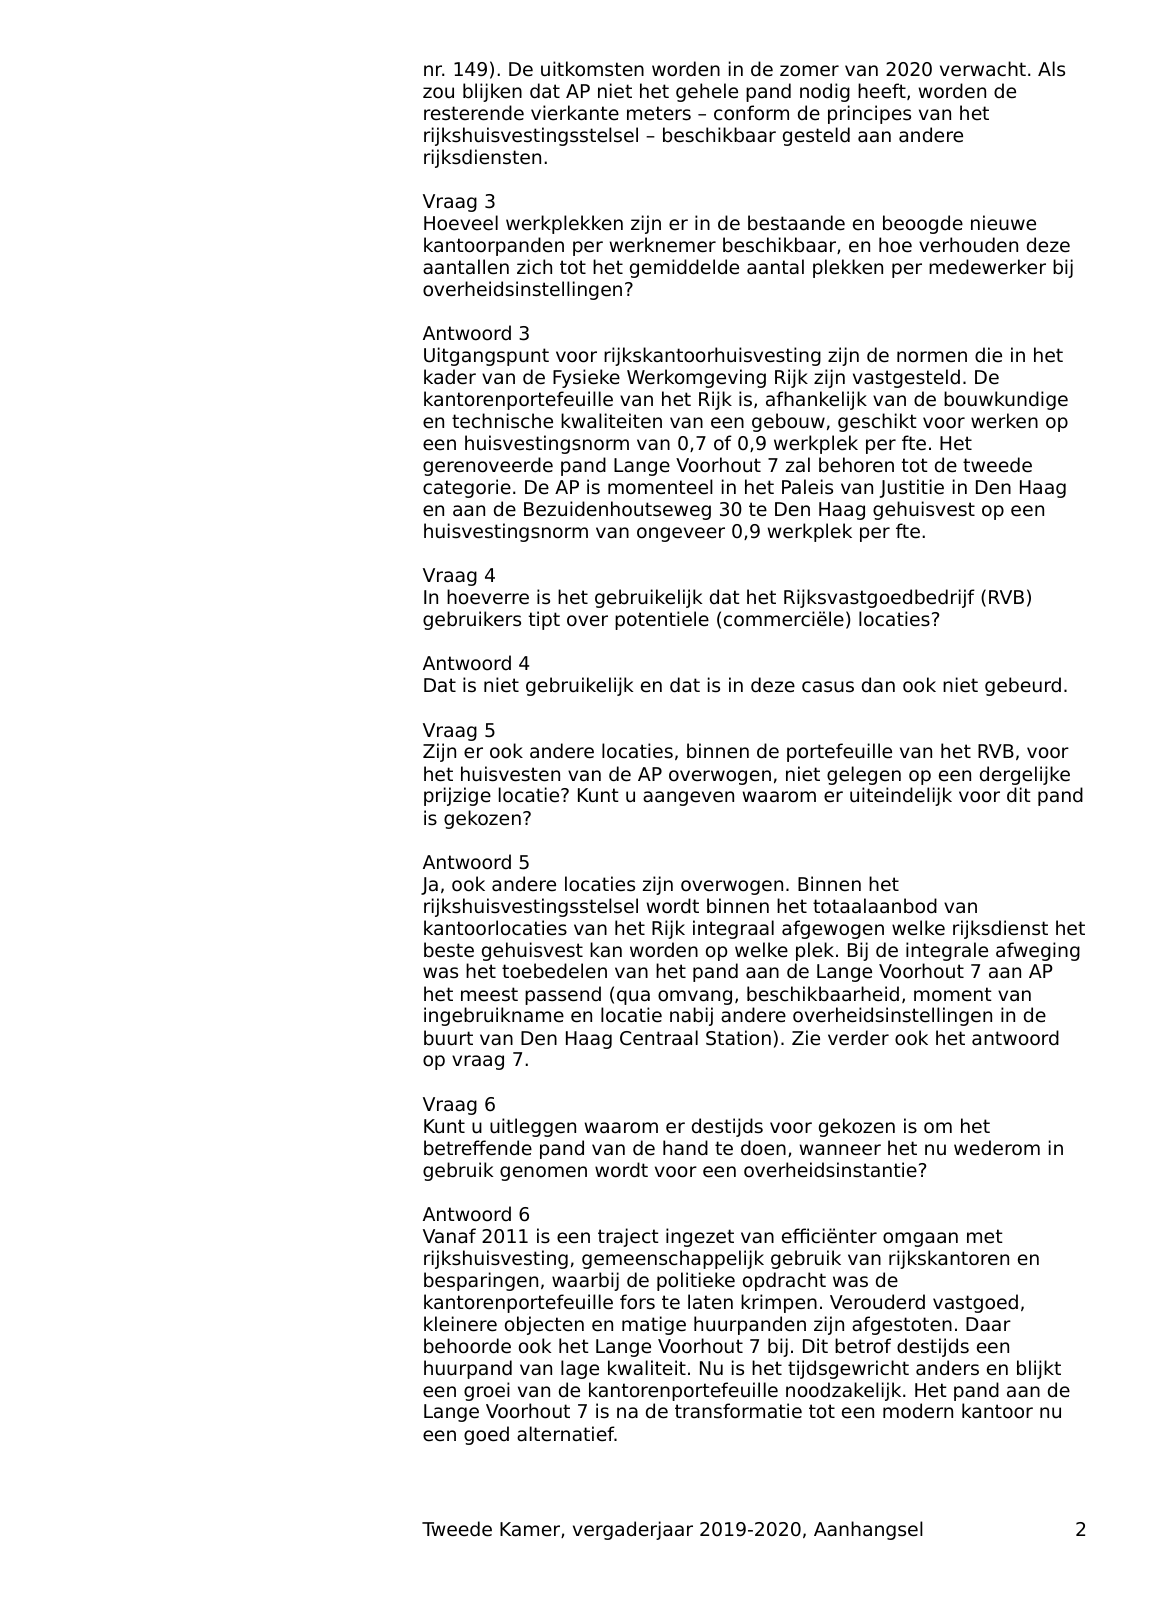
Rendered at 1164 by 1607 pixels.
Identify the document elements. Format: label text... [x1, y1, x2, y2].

text In hoeverre is het gebruikelijk dat het Rijksvastgoedbedrijf (RVB) gebruikers tipt over potentiele (commerciële) locaties? [422, 587, 1087, 631]
text nr. 149). De uitkomsten worden in de zomer van 2020 verwacht. Als zou blijken dat AP niet het gehele pand nodig heeft, worden de resterende vierkante meters – conform de principes van het rijkshuisvestingsstelsel – beschikbaar gesteld aan andere rijksdiensten. [422, 59, 1087, 169]
text Vraag 5 [422, 719, 1087, 741]
text Antwoord 6 [422, 1204, 1087, 1226]
text Antwoord 3 [422, 323, 1087, 345]
text Vraag 3 [422, 191, 1087, 213]
text Vanaf 2011 is een traject ingezet van efficiënter omgaan met rijkshuisvesting, gemeenschappelijk gebruik van rijkskantoren en besparingen, waarbij de politieke opdracht was de kantorenportefeuille fors te laten krimpen. Verouderd vastgoed, kleinere objecten en matige huurpanden zijn afgestoten. Daar behoorde ook het Lange Voorhout 7 bij. Dit betrof destijds een huurpand van lage kwaliteit. Nu is het tijdsgewricht anders en blijkt een groei van de kantorenportefeuille noodzakelijk. Het pand aan de Lange Voorhout 7 is na de transformatie tot een modern kantoor nu een goed alternatief. [422, 1226, 1087, 1445]
text Ja, ook andere locaties zijn overwogen. Binnen het rijkshuisvestingsstelsel wordt binnen het totaalaanbod van kantoorlocaties van het Rijk integraal afgewogen welke rijksdienst het beste gehuisvest kan worden op welke plek. Bij de integrale afweging was het toebedelen van het pand aan de Lange Voorhout 7 aan AP het meest passend (qua omvang, beschikbaarheid, moment van ingebruikname en locatie nabij andere overheidsinstellingen in de buurt van Den Haag Centraal Station). Zie verder ook het antwoord op vraag 7. [422, 873, 1087, 1071]
text Antwoord 5 [422, 852, 1087, 873]
text Vraag 6 [422, 1093, 1087, 1116]
text Antwoord 4 [422, 653, 1087, 675]
text Zijn er ook andere locaties, binnen de portefeuille van het RVB, voor het huisvesten van de AP overwogen, niet gelegen op een dergelijke prijzige locatie? Kunt u aangeven waarom er uiteindelijk voor dit pand is gekozen? [422, 741, 1087, 829]
text Kunt u uitleggen waarom er destijds voor gekozen is om het betreffende pand van de hand te doen, wanneer het nu wederom in gebruik genomen wordt voor een overheidsinstantie? [422, 1116, 1087, 1181]
text Dat is niet gebruikelijk en dat is in deze casus dan ook niet gebeurd. [422, 675, 1087, 697]
text Hoeveel werkplekken zijn er in de bestaande en beoogde nieuwe kantoorpanden per werknemer beschikbaar, en hoe verhouden deze aantallen zich tot het gemiddelde aantal plekken per medewerker bij overheidsinstellingen? [422, 213, 1087, 301]
text Uitgangspunt voor rijkskantoorhuisvesting zijn de normen die in het kader van de Fysieke Werkomgeving Rijk zijn vastgesteld. De kantorenportefeuille van het Rijk is, afhankelijk van de bouwkundige en technische kwaliteiten van een gebouw, geschikt voor werken op een huisvestingsnorm van 0,7 of 0,9 werkplek per fte. Het gerenoveerde pand Lange Voorhout 7 zal behoren tot de tweede categorie. De AP is momenteel in het Paleis van Justitie in Den Haag en aan de Bezuidenhoutseweg 30 te Den Haag gehuisvest op een huisvestingsnorm van ongeveer 0,9 werkplek per fte. [422, 345, 1087, 543]
text Vraag 4 [422, 565, 1087, 587]
